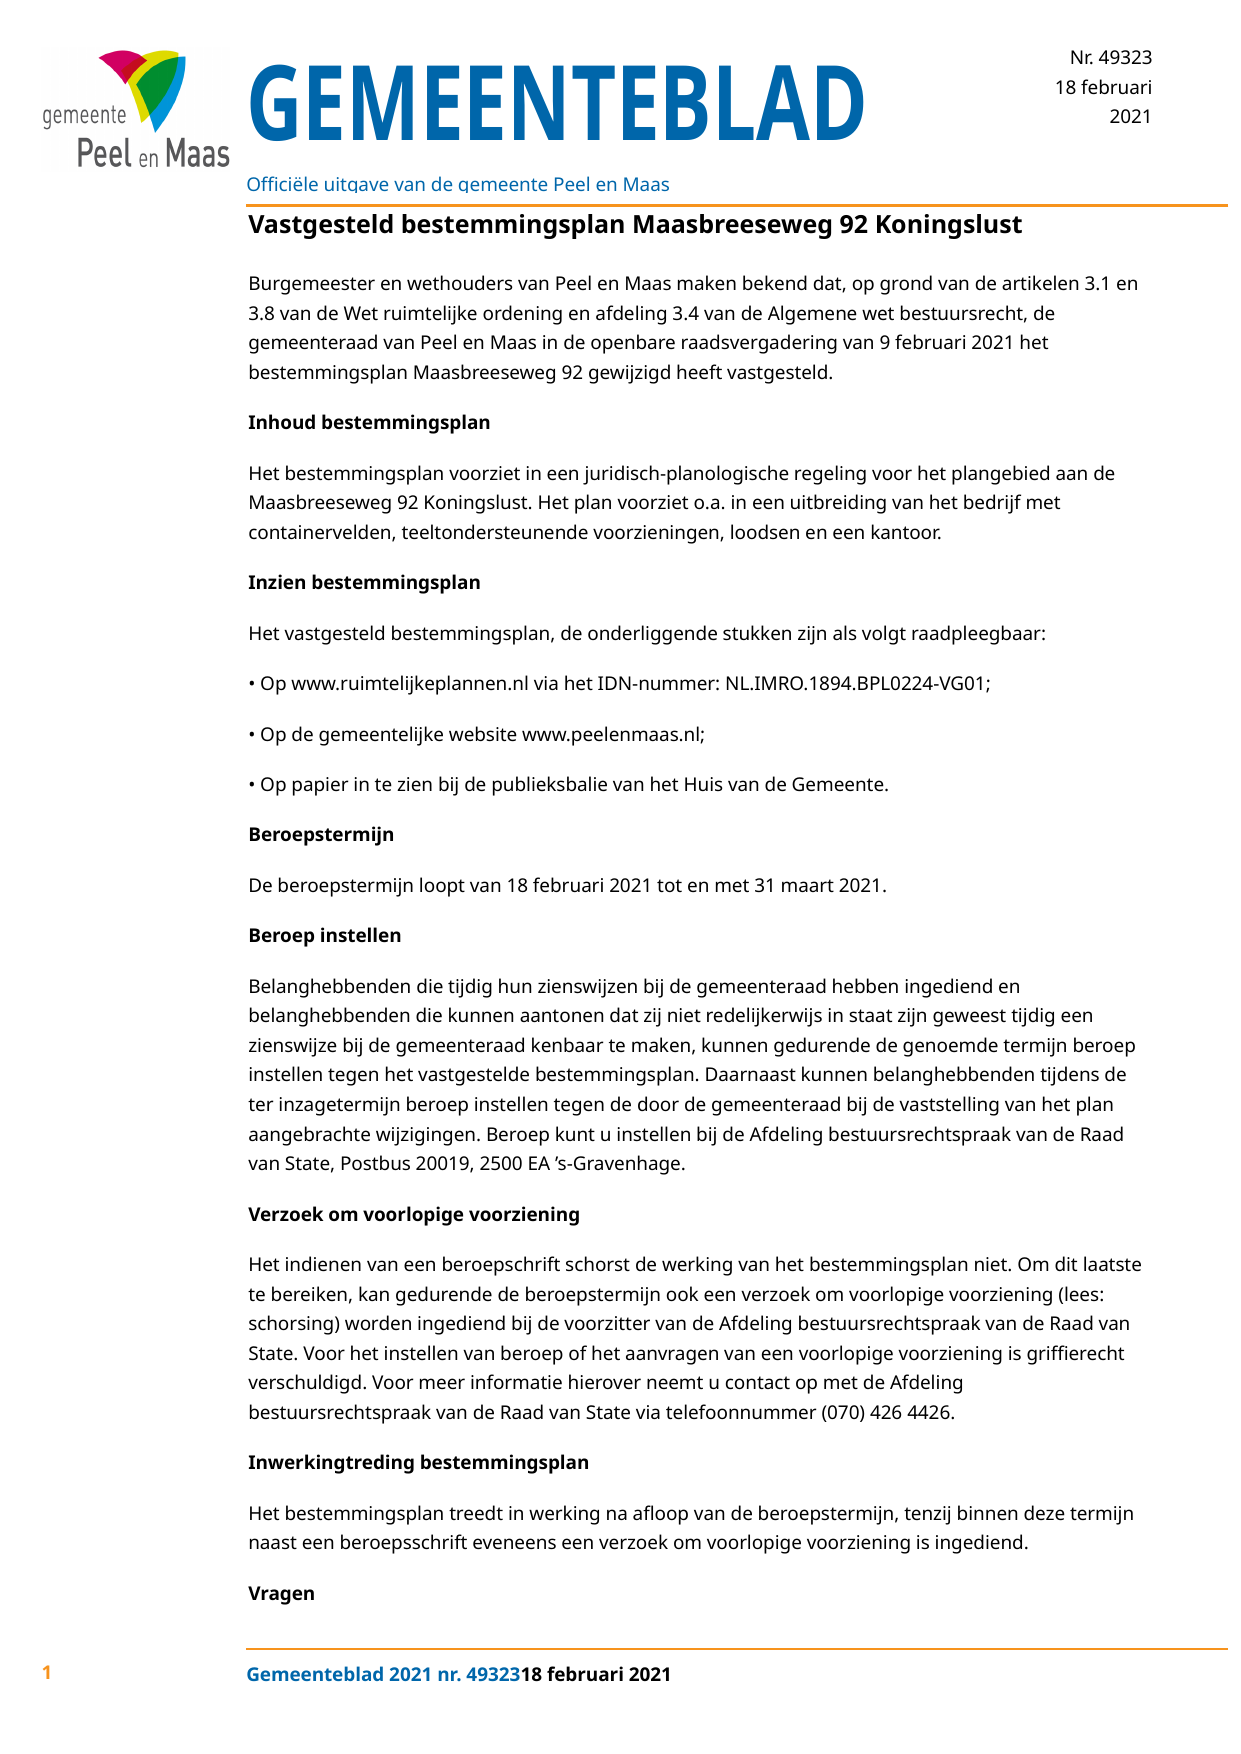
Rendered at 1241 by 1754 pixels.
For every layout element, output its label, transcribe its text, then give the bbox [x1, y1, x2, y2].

text Beroepstermijn [248, 822, 1152, 847]
text Belanghebbenden die tijdig hun zienswijzen bij de gemeenteraad hebben ingediend en belanghebbenden die kunnen aantonen dat zij niet redelijkerwijs in staat zijn geweest tijdig een zienswijze bij de gemeenteraad kenbaar te maken, kunnen gedurende de genoemde termijn beroep instellen tegen het vastgestelde bestemmingsplan. Daarnaast kunnen belanghebbenden tijdens de ter inzagetermijn beroep instellen tegen de door de gemeenteraad bij de vaststelling van het plan aangebrachte wijzigingen. Beroep kunt u instellen bij de Afdeling bestuursrechtspraak van de Raad van State, Postbus 20019, 2500 EA ’s-Gravenhage. [248, 973, 1152, 1176]
text Beroep instellen [248, 922, 1152, 948]
text • Op de gemeentelijke website www.peelenmaas.nl; [248, 721, 1152, 746]
text Inwerkingtreding bestemmingsplan [248, 1449, 1152, 1475]
text Vastgesteld bestemmingsplan Maasbreeseweg 92 Koningslust [248, 207, 1152, 241]
text Vragen [248, 1580, 1152, 1606]
text Het bestemmingsplan voorziet in een juridisch-planologische regeling voor het plangebied aan de Maasbreeseweg 92 Koningslust. Het plan voorziet o.a. in een uitbreiding van het bedrijf met containervelden, teeltondersteunende voorzieningen, loodsen en een kantoor. [248, 460, 1152, 545]
text Inzien bestemmingsplan [248, 569, 1152, 595]
text Burgemeester en wethouders van Peel en Maas maken bekend dat, op grond van de artikelen 3.1 en 3.8 van de Wet ruimtelijke ordening en afdeling 3.4 van de Algemene wet bestuursrecht, de gemeenteraad van Peel en Maas in de openbare raadsvergadering van 9 februari 2021 het bestemmingsplan Maasbreeseweg 92 gewijzigd heeft vastgesteld. [248, 270, 1152, 385]
text Verzoek om voorlopige voorziening [248, 1201, 1152, 1226]
text Het indienen van een beroepschrift schorst de werking van het bestemmingsplan niet. Om dit laatste te bereiken, kan gedurende de beroepstermijn ook een verzoek om voorlopige voorziening (lees: schorsing) worden ingediend bij de voorzitter van de Afdeling bestuursrechtspraak van de Raad van State. Voor het instellen van beroep of het aanvragen van een voorlopige voorziening is griffierecht verschuldigd. Voor meer informatie hierover neemt u contact op met de Afdeling bestuursrechtspraak van de Raad van State via telefoonnummer (070) 426 4426. [248, 1251, 1152, 1425]
text Het bestemmingsplan treedt in werking na afloop van de beroepstermijn, tenzij binnen deze termijn naast een beroepsschrift eveneens een verzoek om voorlopige voorziening is ingediend. [248, 1500, 1152, 1555]
text De beroepstermijn loopt van 18 februari 2021 tot en met 31 maart 2021. [248, 872, 1152, 898]
picture [41, 47, 231, 172]
text Inhoud bestemmingsplan [248, 409, 1152, 435]
text • Op papier in te zien bij de publieksbalie van het Huis van de Gemeente. [248, 771, 1152, 797]
text Het vastgesteld bestemmingsplan, de onderliggende stukken zijn als volgt raadpleegbaar: [248, 620, 1152, 646]
text • Op www.ruimtelijkeplannen.nl via het IDN-nummer: NL.IMRO.1894.BPL0224-VG01; [248, 670, 1152, 696]
